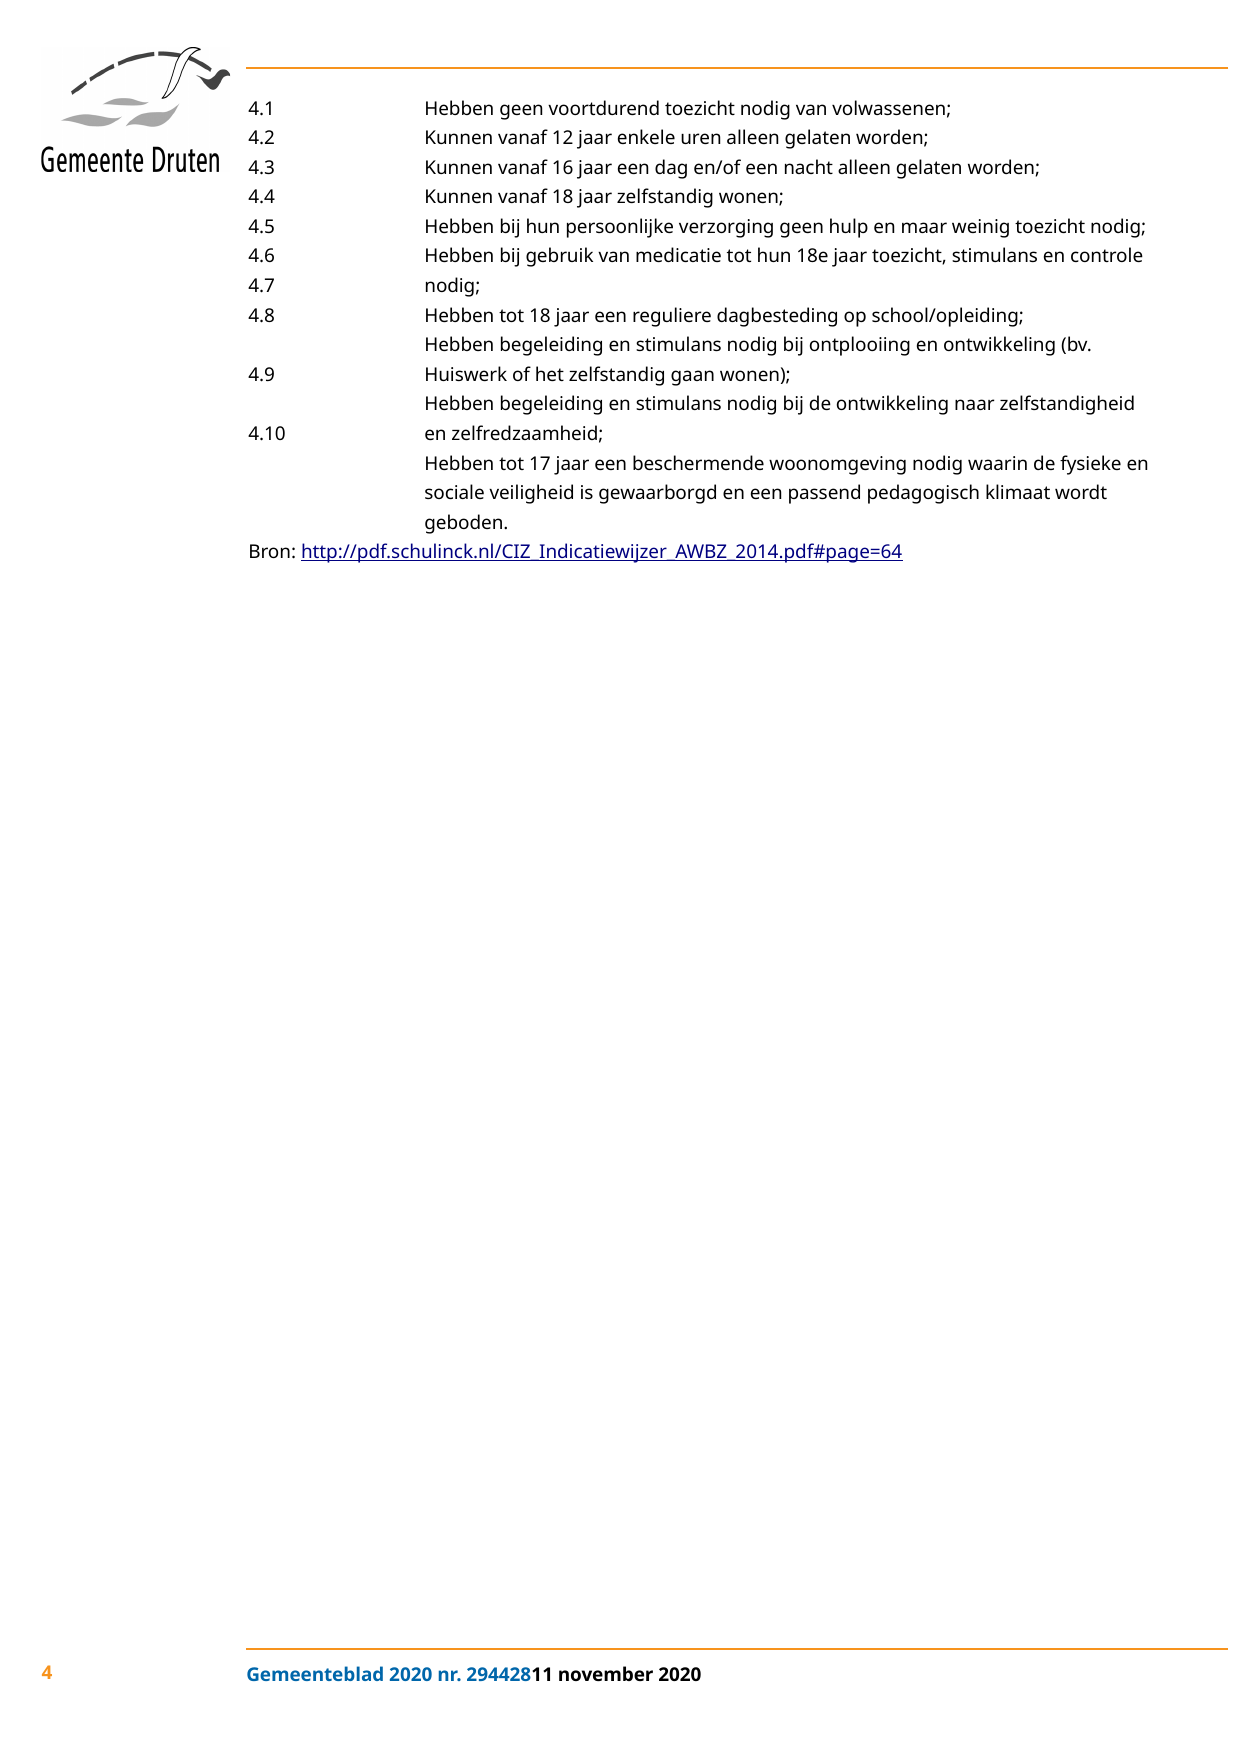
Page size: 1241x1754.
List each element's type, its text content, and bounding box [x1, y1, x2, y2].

picture [41, 47, 231, 172]
text Bron: http://pdf.schulinck.nl/CIZ_Indicatiewijzer_AWBZ_2014.pdf#page=64 [248, 538, 1152, 564]
table_cell Hebben geen voortdurend toezicht nodig van volwassenen; Kunnen vanaf 12 jaar enkele uren alleen gelaten worden; Kunnen vanaf 16 jaar een dag en/of een nacht alleen gelaten worden; Kunnen vanaf 18 jaar zelfstandig wonen; Hebben bij hun persoonlijke verzorging geen hulp en maar weinig toezicht nodig; Hebben bij gebruik van medicatie tot hun 18e jaar toezicht, stimulans en controle nodig; Hebben tot 18 jaar een reguliere dagbesteding op school/opleiding; Hebben begeleiding en stimulans nodig bij ontplooiing en ontwikkeling (bv. Huiswerk of het zelfstandig gaan wonen); Hebben begeleiding en stimulans nodig bij de ontwikkeling naar zelfstandigheid en zelfredzaamheid; Hebben tot 17 jaar een beschermende woonomgeving nodig waarin de fysieke en sociale veiligheid is gewaarborgd en een passend pedagogisch klimaat wordt geboden. [424, 95, 1152, 535]
table_cell 4.1 4.2 4.3 4.4 4.5 4.6 4.7 4.8 4.9 4.10 [248, 95, 424, 535]
